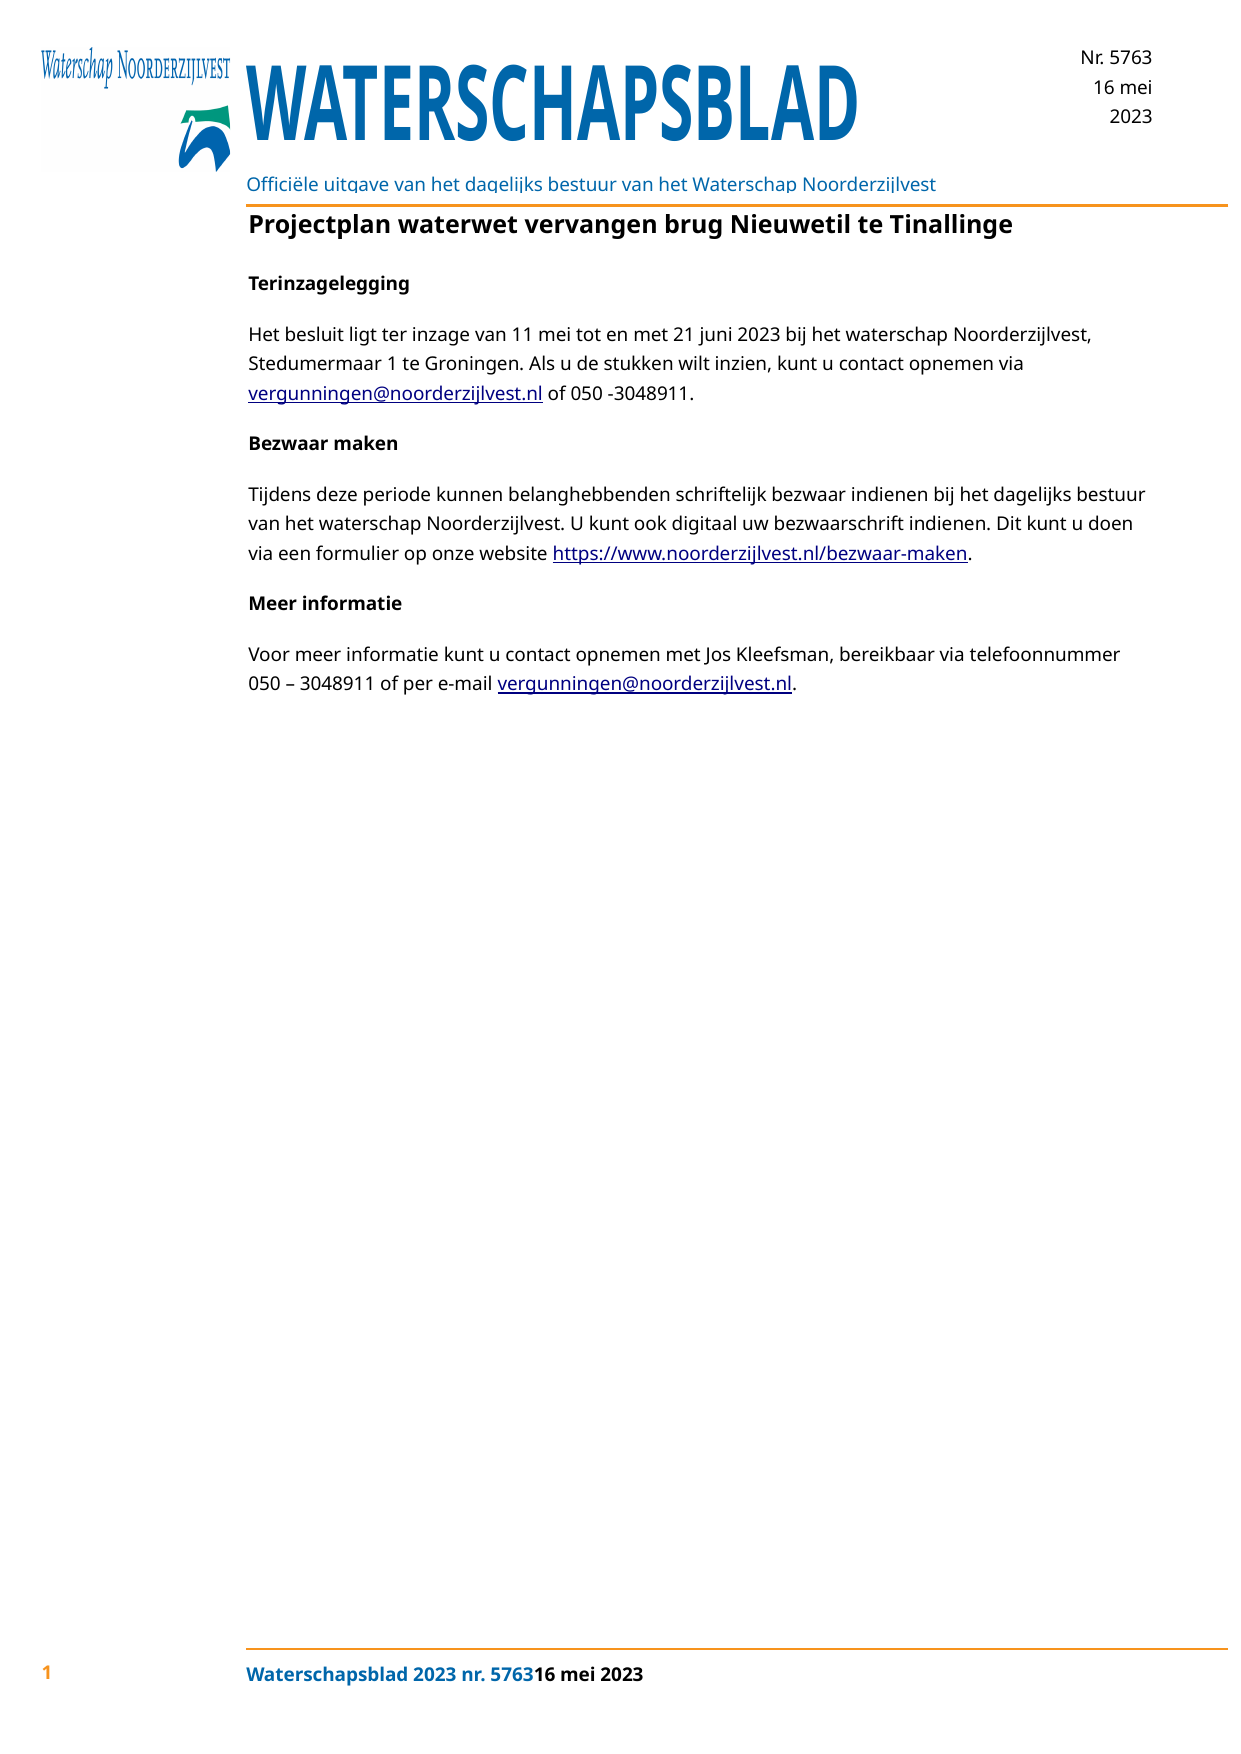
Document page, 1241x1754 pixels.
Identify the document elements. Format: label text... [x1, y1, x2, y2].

text Het besluit ligt ter inzage van 11 mei tot en met 21 juni 2023 bij het waterschap Noorderzijlvest, Stedumermaar 1 te Groningen. Als u de stukken wilt inzien, kunt u contact opnemen via vergunningen@noorderzijlvest.nl of 050 -3048911. [248, 321, 1152, 406]
text Projectplan waterwet vervangen brug Nieuwetil te Tinallinge [248, 207, 1152, 241]
text Bezwaar maken [248, 430, 1152, 456]
picture [41, 47, 231, 172]
text Tijdens deze periode kunnen belanghebbenden schriftelijk bezwaar indienen bij het dagelijks bestuur van het waterschap Noorderzijlvest. U kunt ook digitaal uw bezwaarschrift indienen. Dit kunt u doen via een formulier op onze website https://www.noorderzijlvest.nl/bezwaar-maken. [248, 481, 1152, 566]
text Terinzagelegging [248, 270, 1152, 296]
text Meer informatie [248, 590, 1152, 616]
text Voor meer informatie kunt u contact opnemen met Jos Kleefsman, bereikbaar via telefoonnummer 050 – 3048911 of per e-mail vergunningen@noorderzijlvest.nl. [248, 641, 1152, 696]
